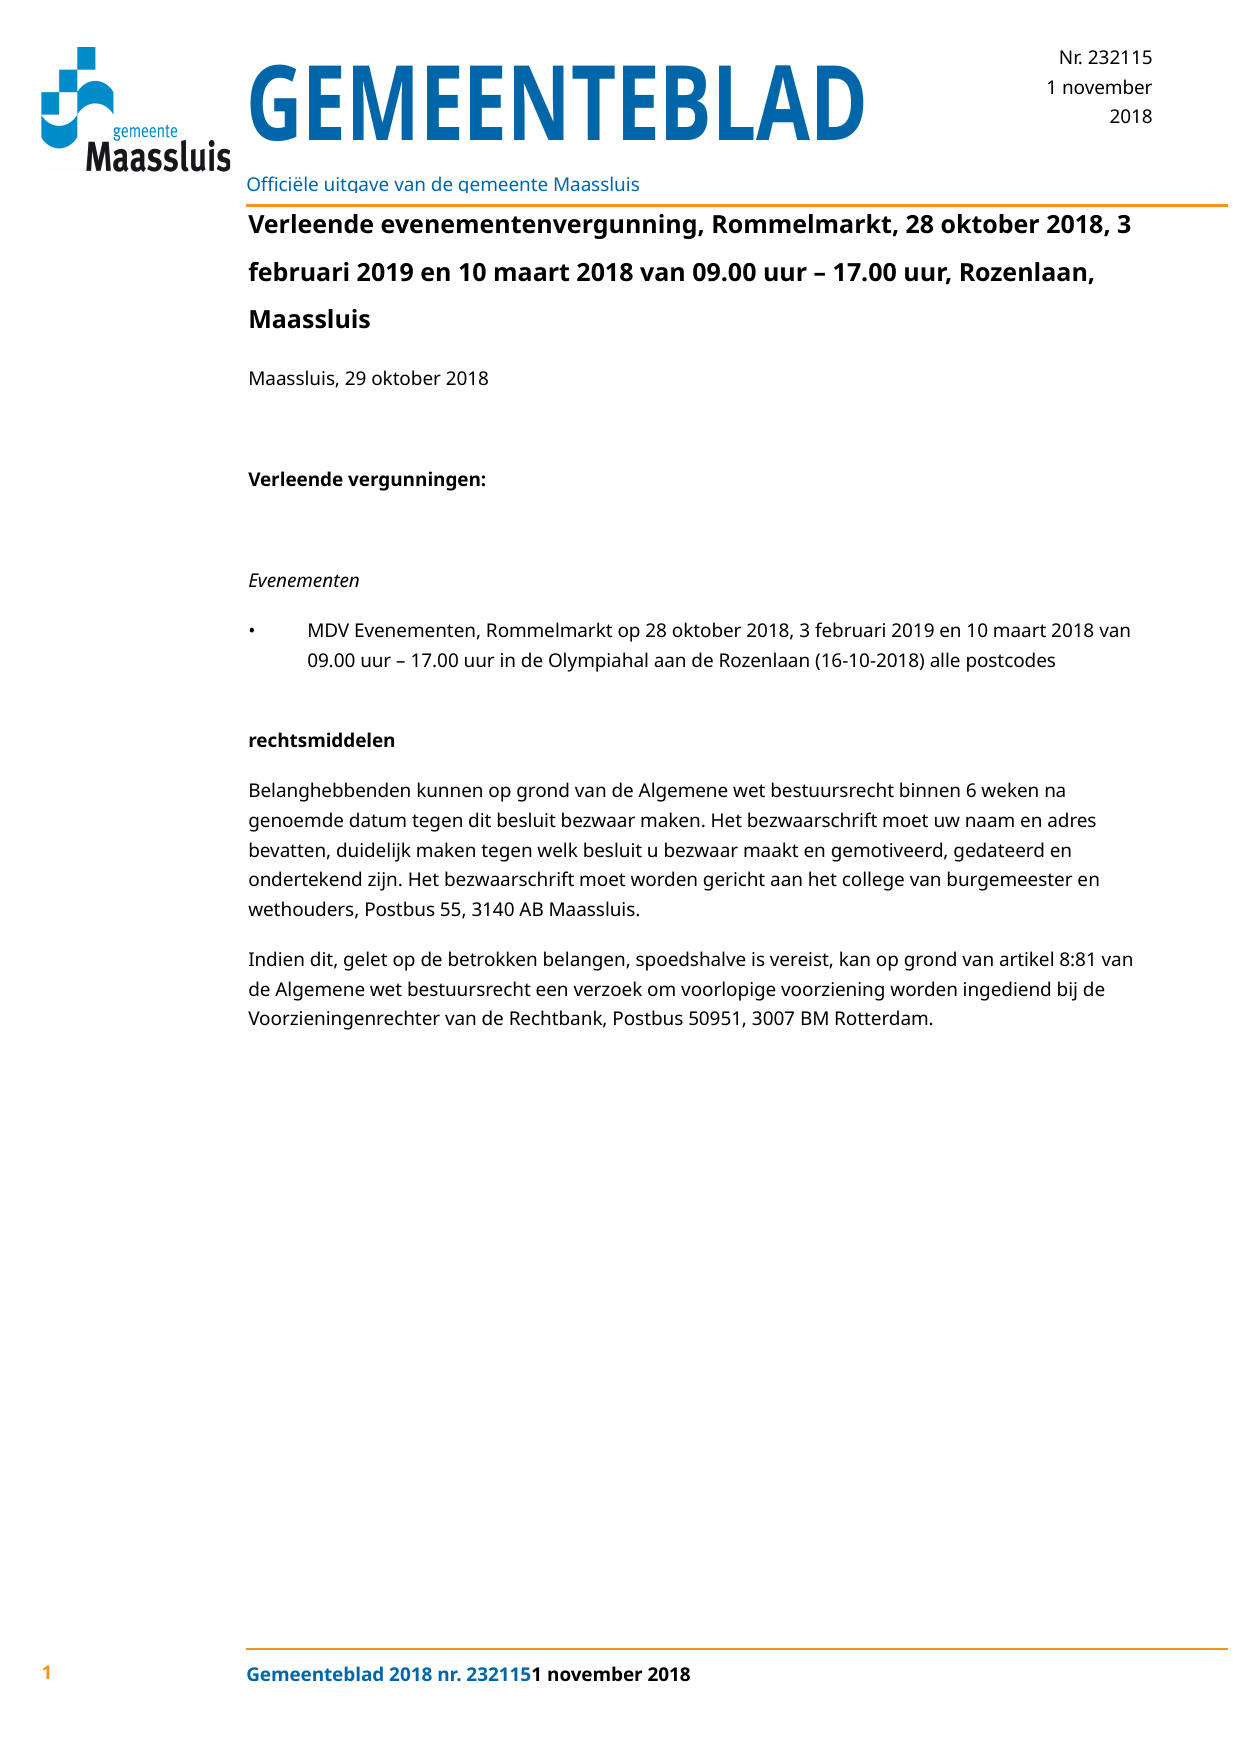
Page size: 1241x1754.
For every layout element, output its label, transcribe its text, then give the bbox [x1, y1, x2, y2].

text Verleende vergunningen: [248, 466, 1152, 492]
picture [41, 47, 231, 172]
list MDV Evenementen, Rommelmarkt op 28 oktober 2018, 3 februari 2019 en 10 maart 2018 van 09.00 uur – 17.00 uur in de Olympiahal aan de Rozenlaan (16-10-2018) alle postcodes [248, 618, 1152, 673]
text rechtsmiddelen [248, 727, 1152, 753]
text Verleende evenementenvergunning, Rommelmarkt, 28 oktober 2018, 3 februari 2019 en 10 maart 2018 van 09.00 uur – 17.00 uur, Rozenlaan, Maassluis [248, 207, 1152, 336]
text Belanghebbenden kunnen op grond van de Algemene wet bestuursrecht binnen 6 weken na genoemde datum tegen dit besluit bezwaar maken. Het bezwaarschrift moet uw naam en adres bevatten, duidelijk maken tegen welk besluit u bezwaar maakt en gemotiveerd, gedateerd en ondertekend zijn. Het bezwaarschrift moet worden gericht aan het college van burgemeester en wethouders, Postbus 55, 3140 AB Maassluis. [248, 778, 1152, 922]
text Maassluis, 29 oktober 2018 [248, 366, 1152, 391]
picture [41, 47, 77, 92]
text Evenementen [248, 567, 1152, 593]
text Indien dit, gelet op de betrokken belangen, spoedshalve is vereist, kan op grond van artikel 8:81 van de Algemene wet bestuursrecht een verzoek om voorlopige voorziening worden ingediend bij de Voorzieningenrechter van de Rechtbank, Postbus 50951, 3007 BM Rotterdam. [248, 946, 1152, 1031]
